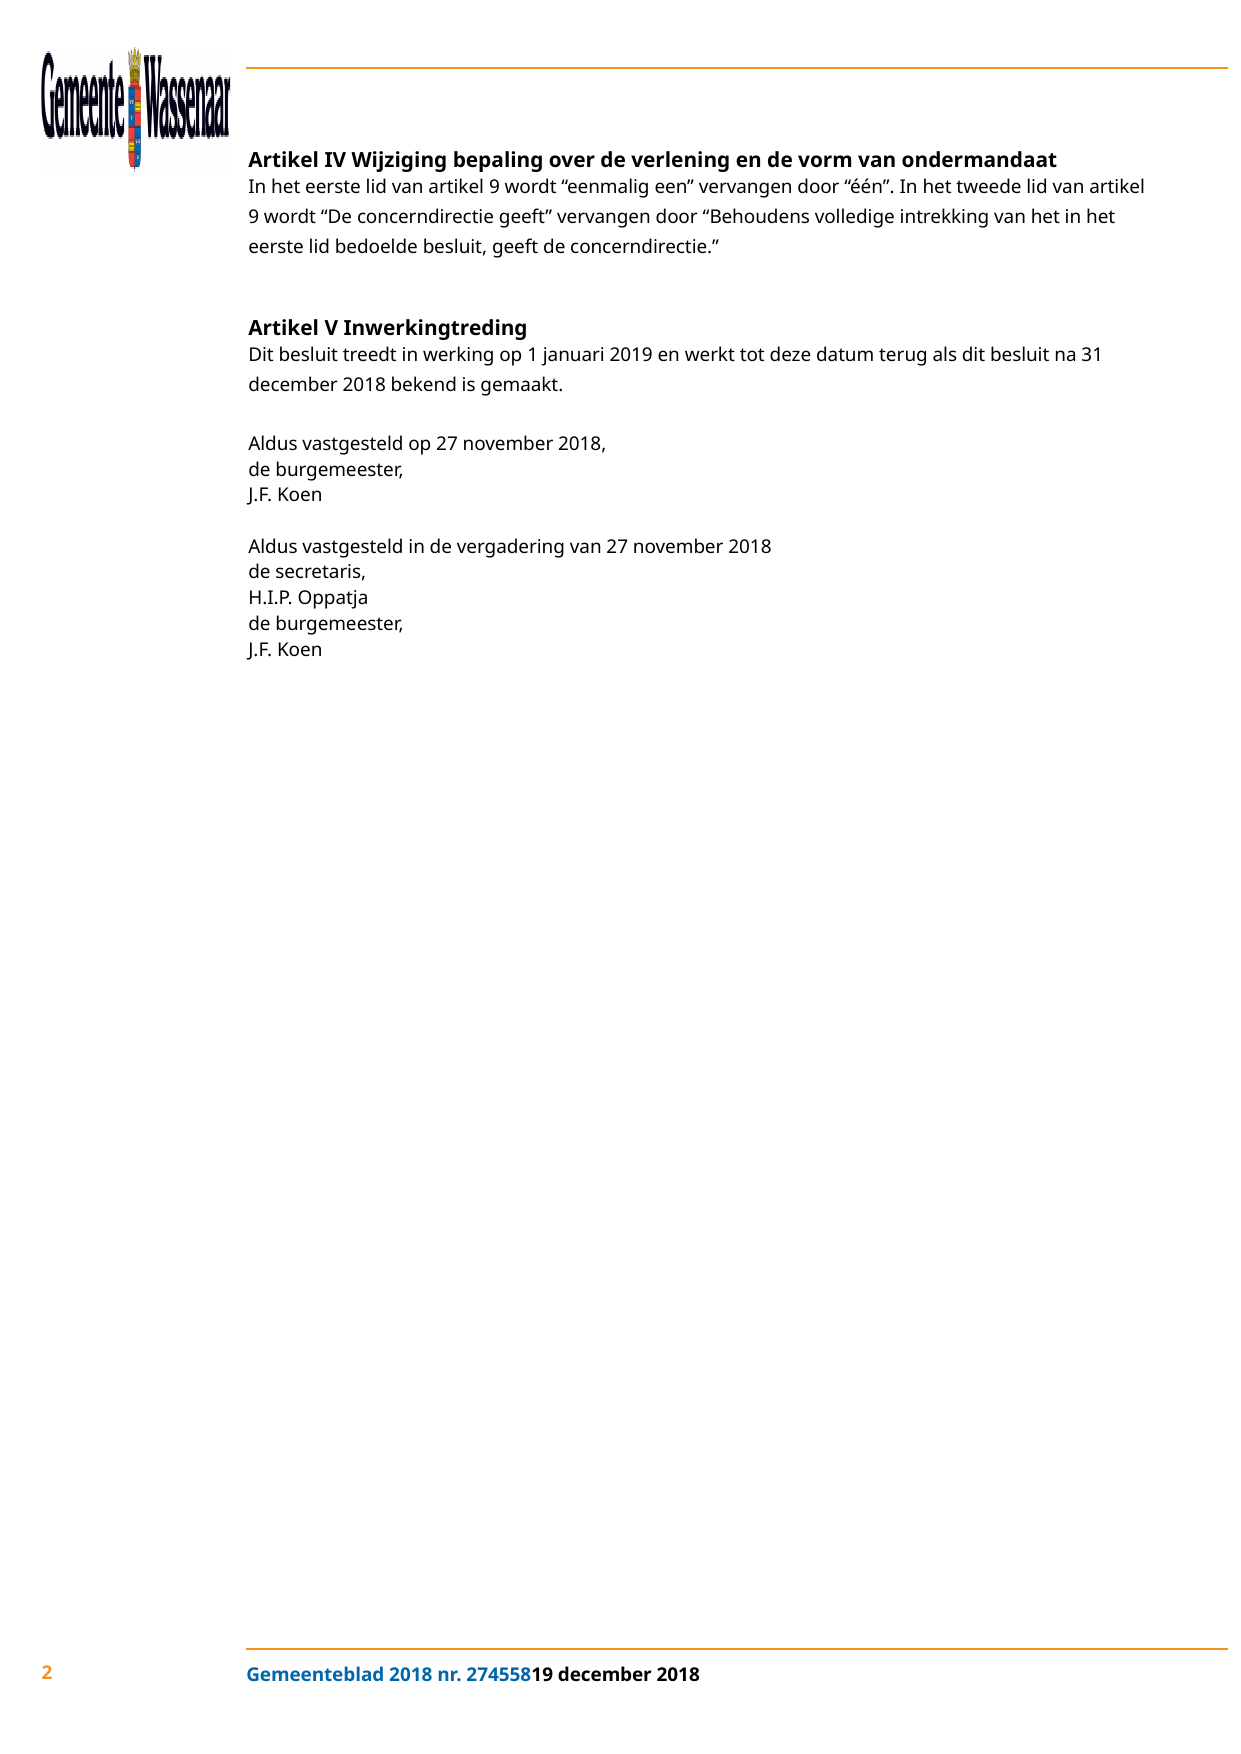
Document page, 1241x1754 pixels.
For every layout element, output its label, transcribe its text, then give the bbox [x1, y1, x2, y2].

text de burgemeester, [248, 456, 1152, 481]
text Aldus vastgesteld in de vergadering van 27 november 2018 [248, 533, 1152, 559]
text Artikel IV Wijziging bepaling over de verlening en de vorm van ondermandaat [248, 145, 1152, 174]
text de burgemeester, [248, 610, 1152, 636]
picture [41, 47, 231, 172]
text J.F. Koen [248, 481, 1152, 507]
text Artikel V Inwerkingtreding [248, 313, 1152, 341]
text Aldus vastgesteld op 27 november 2018, [248, 430, 1152, 456]
text H.I.P. Oppatja [248, 584, 1152, 610]
text J.F. Koen [248, 636, 1152, 662]
text de secretaris, [248, 559, 1152, 584]
text In het eerste lid van artikel 9 wordt “eenmalig een” vervangen door “één”. In het tweede lid van artikel 9 wordt “De concerndirectie geeft” vervangen door “Behoudens volledige intrekking van het in het eerste lid bedoelde besluit, geeft de concerndirectie.” [248, 174, 1152, 258]
text Dit besluit treedt in werking op 1 januari 2019 en werkt tot deze datum terug als dit besluit na 31 december 2018 bekend is gemaakt. [248, 341, 1152, 397]
